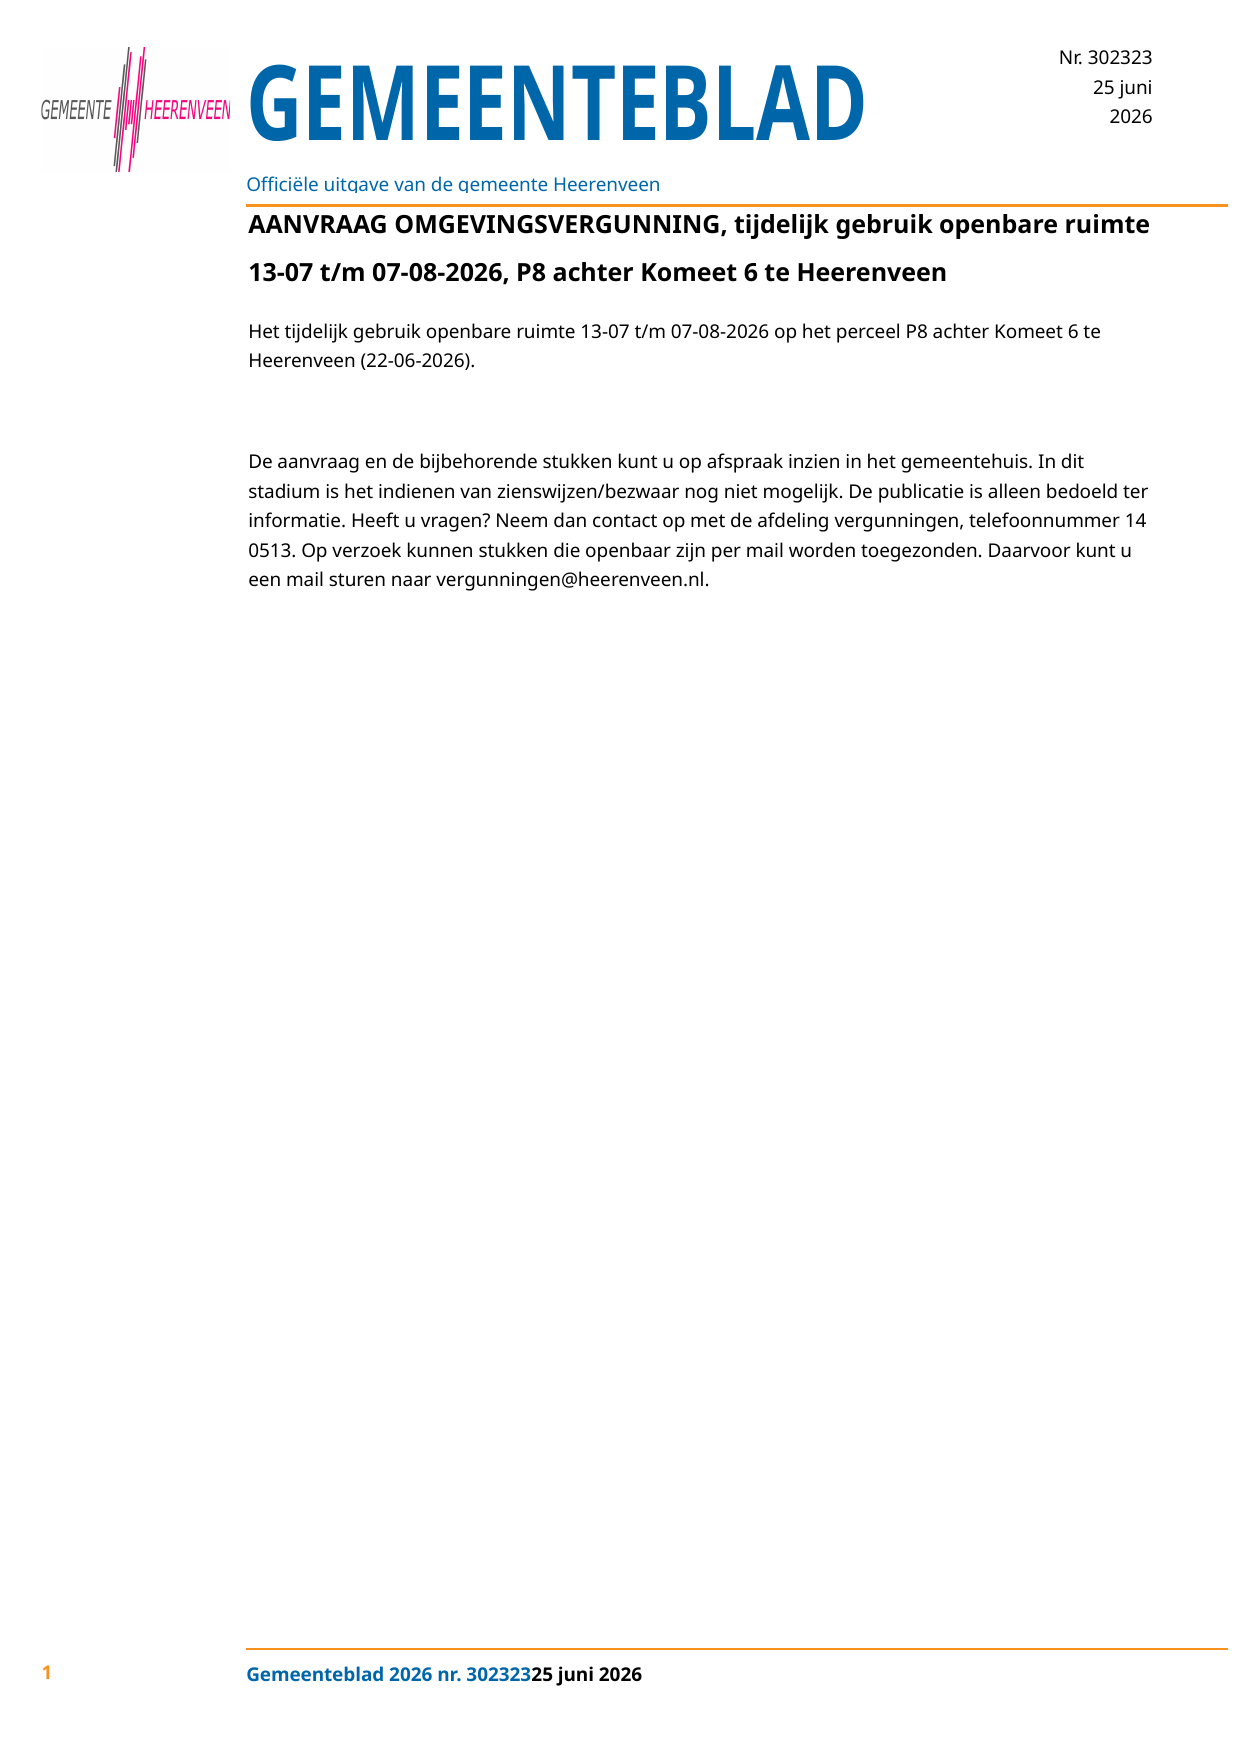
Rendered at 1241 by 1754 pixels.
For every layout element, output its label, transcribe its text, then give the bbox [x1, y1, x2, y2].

text AANVRAAG OMGEVINGSVERGUNNING, tijdelijk gebruik openbare ruimte 13-07 t/m 07-08-2026, P8 achter Komeet 6 te Heerenveen [248, 207, 1152, 288]
text De aanvraag en de bijbehorende stukken kunt u op afspraak inzien in het gemeentehuis. In dit stadium is het indienen van zienswijzen/bezwaar nog niet mogelijk. De publicatie is alleen bedoeld ter informatie. Heeft u vragen? Neem dan contact op met de afdeling vergunningen, telefoonnummer 14 0513. Op verzoek kunnen stukken die openbaar zijn per mail worden toegezonden. Daarvoor kunt u een mail sturen naar vergunningen@heerenveen.nl. [248, 448, 1152, 592]
text Het tijdelijk gebruik openbare ruimte 13-07 t/m 07-08-2026 op het perceel P8 achter Komeet 6 te Heerenveen (22-06-2026). [248, 318, 1152, 373]
picture [41, 47, 231, 172]
